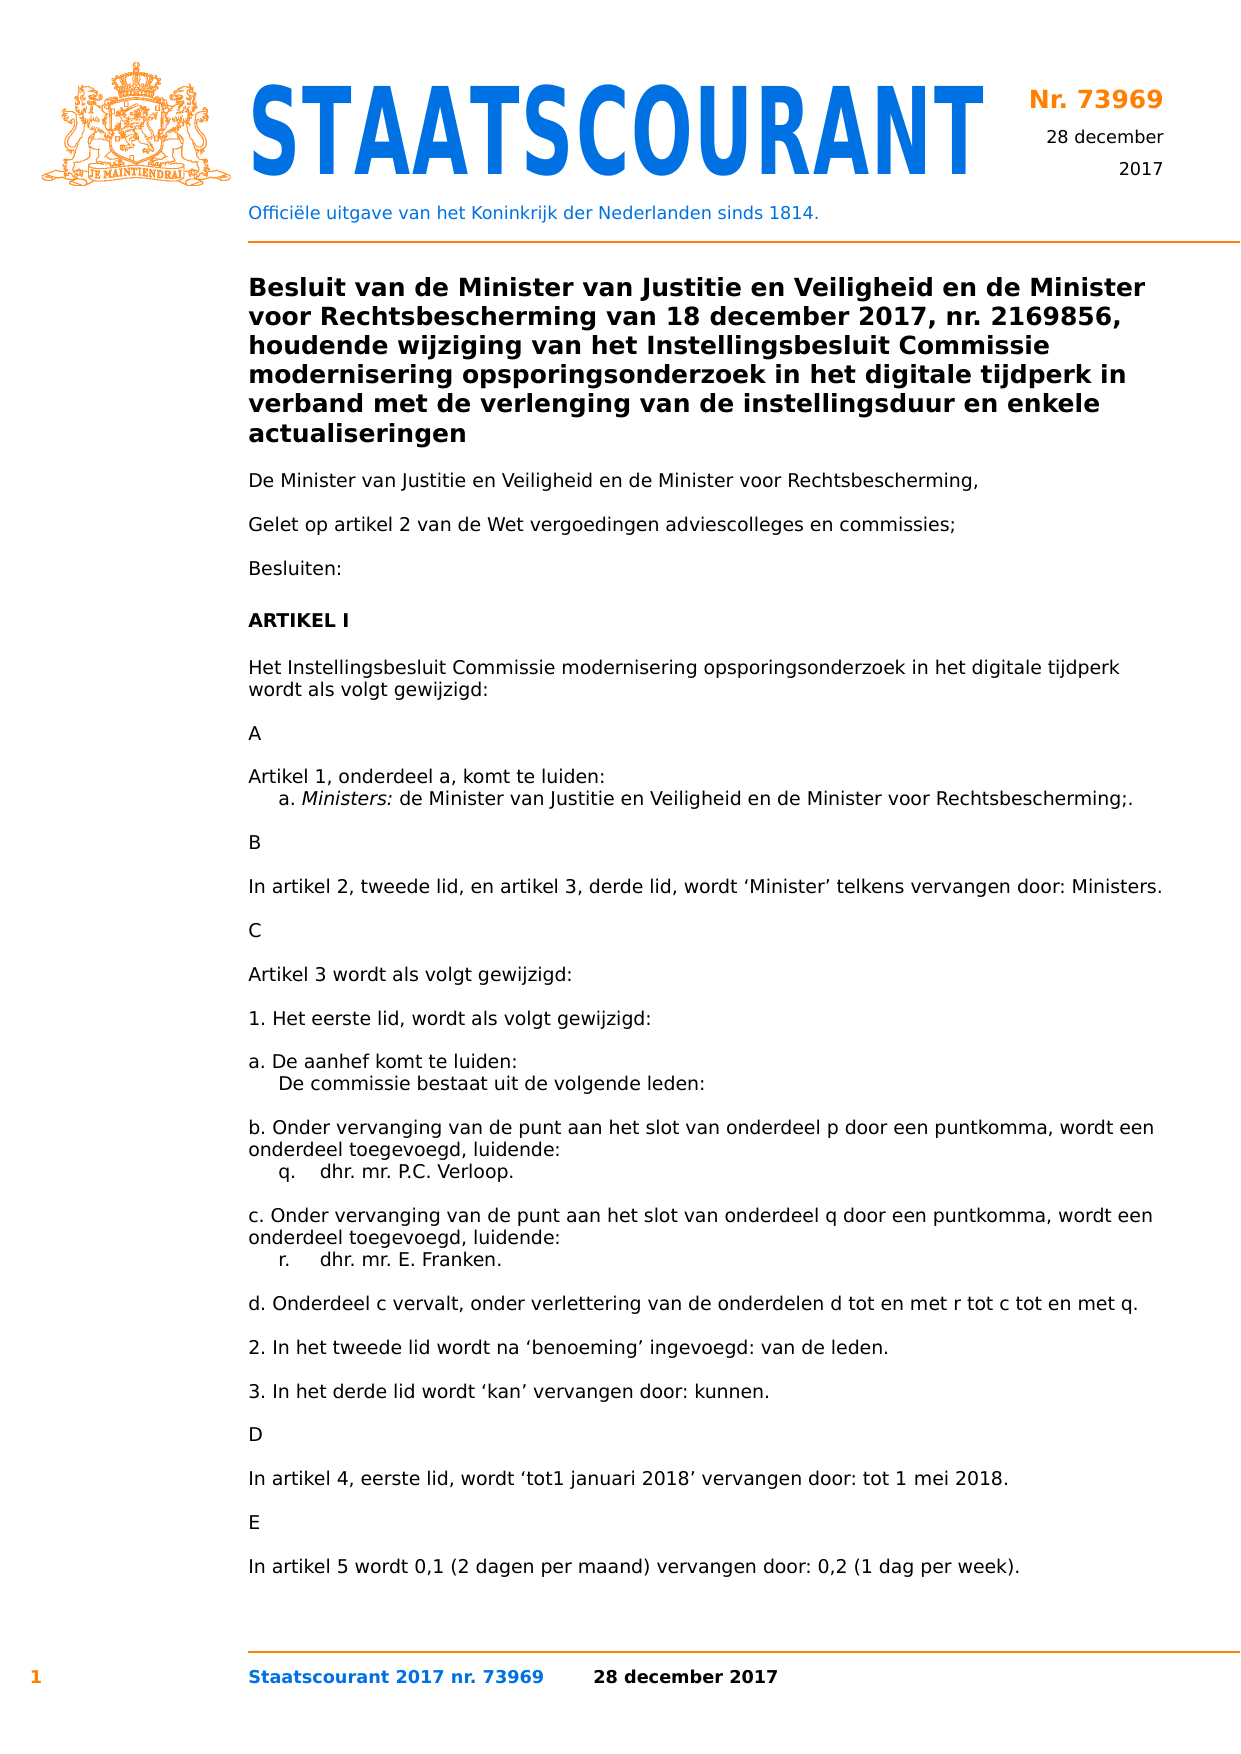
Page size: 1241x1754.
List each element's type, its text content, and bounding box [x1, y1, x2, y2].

text A [248, 722, 1163, 744]
text c. Onder vervanging van de punt aan het slot van onderdeel q door een puntkomma, wordt een onderdeel toegevoegd, luidende: [248, 1205, 1163, 1249]
table_cell 2017 [998, 153, 1240, 203]
text a. De aanhef komt te luiden: [248, 1051, 1163, 1073]
text De Minister van Justitie en Veiligheid en de Minister voor Rechtsbescherming, [248, 470, 1163, 492]
table_header Nr. 73969 [998, 62, 1240, 121]
table_header STAATSCOURANT [248, 62, 998, 203]
text 2. In het tweede lid wordt na ‘benoeming’ ingevoegd: van de leden. [248, 1337, 1163, 1359]
subtitle ARTIKEL I [248, 609, 1163, 632]
table_cell 28 december [998, 121, 1240, 153]
text Artikel 1, onderdeel a, komt te luiden: [248, 766, 1163, 788]
text C [248, 920, 1163, 942]
text r. dhr. mr. E. Franken. [278, 1249, 1163, 1271]
text De commissie bestaat uit de volgende leden: [278, 1073, 1163, 1095]
text E [248, 1512, 1163, 1534]
table_cell Officiële uitgave van het Koninkrijk der Nederlanden sinds 1814. [248, 203, 1240, 241]
subtitle Besluit van de Minister van Justitie en Veiligheid en de Minister voor Rechtsbescherming van 18 december 2017, nr. 2169856, houdende wijziging van het Instellingsbesluit Commissie modernisering opsporingsonderzoek in het digitale tijdperk in verband met de verlenging van de instellingsduur en enkele actualiseringen [248, 273, 1163, 448]
text D [248, 1424, 1163, 1446]
text In artikel 2, tweede lid, en artikel 3, derde lid, wordt ‘Minister’ telkens vervangen door: Ministers. [248, 876, 1163, 898]
text In artikel 4, eerste lid, wordt ‘tot1 januari 2018’ vervangen door: tot 1 mei 2018. [248, 1468, 1163, 1490]
text d. Onderdeel c vervalt, onder verlettering van de onderdelen d tot en met r tot c tot en met q. [248, 1293, 1163, 1315]
table_header [25, 62, 248, 241]
text 3. In het derde lid wordt ‘kan’ vervangen door: kunnen. [248, 1381, 1163, 1402]
text a. Ministers: de Minister van Justitie en Veiligheid en de Minister voor Rechtsbescherming;. [278, 788, 1163, 810]
text 1. Het eerste lid, wordt als volgt gewijzigd: [248, 1007, 1163, 1029]
text b. Onder vervanging van de punt aan het slot van onderdeel p door een puntkomma, wordt een onderdeel toegevoegd, luidende: [248, 1117, 1163, 1161]
text In artikel 5 wordt 0,1 (2 dagen per maand) vervangen door: 0,2 (1 dag per week). [248, 1556, 1163, 1578]
text Artikel 3 wordt als volgt gewijzigd: [248, 964, 1163, 986]
picture [41, 62, 231, 186]
text Gelet op artikel 2 van de Wet vergoedingen adviescolleges en commissies; [248, 514, 1163, 536]
text q. dhr. mr. P.C. Verloop. [278, 1161, 1163, 1183]
text Besluiten: [248, 558, 1163, 579]
text Het Instellingsbesluit Commissie modernisering opsporingsonderzoek in het digitale tijdperk wordt als volgt gewijzigd: [248, 657, 1163, 701]
text B [248, 832, 1163, 854]
